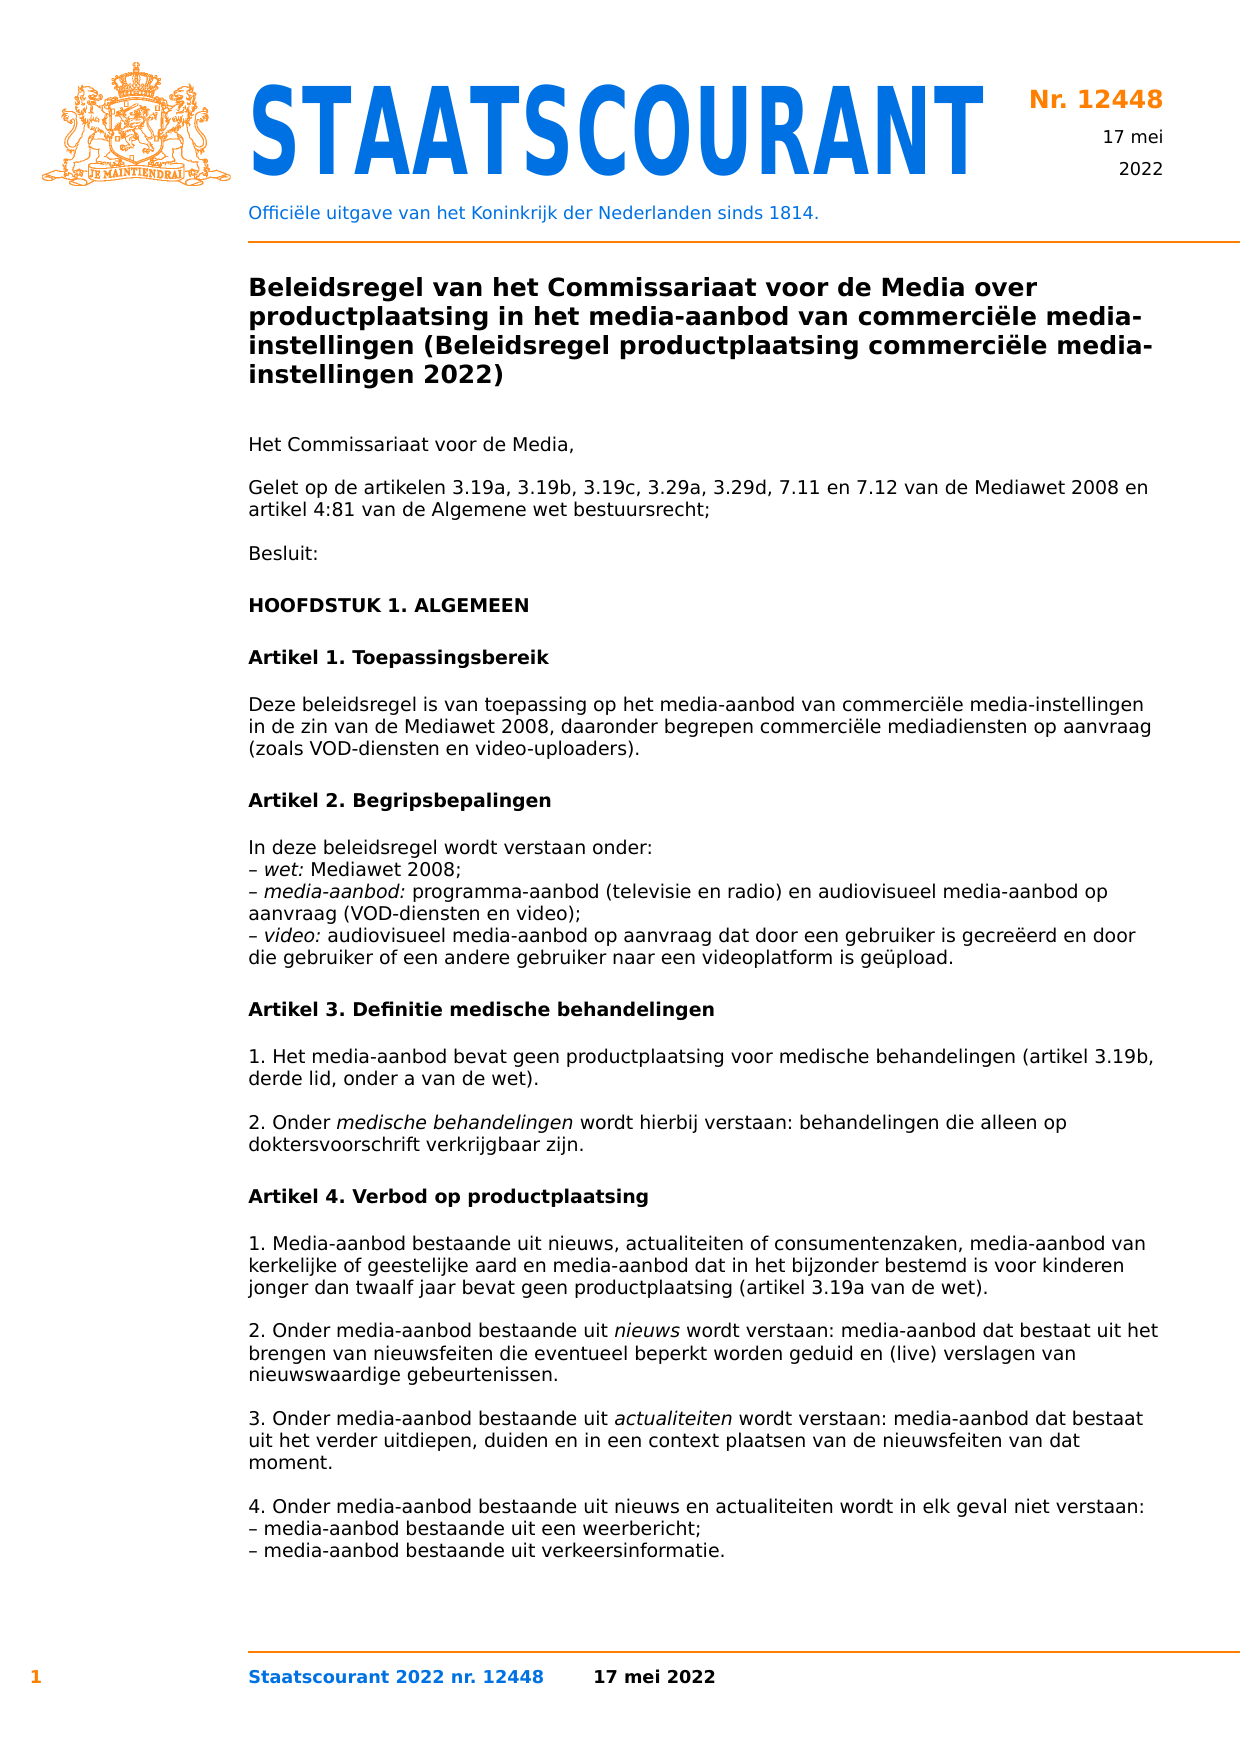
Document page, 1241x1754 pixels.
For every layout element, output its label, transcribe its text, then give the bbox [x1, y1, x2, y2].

text Deze beleidsregel is van toepassing op het media-aanbod van commerciële media-instellingen in de zin van de Mediawet 2008, daaronder begrepen commerciële mediadiensten op aanvraag (zoals VOD-diensten en video-uploaders). [248, 694, 1163, 760]
text – media-aanbod: programma-aanbod (televisie en radio) en audiovisueel media-aanbod op aanvraag (VOD-diensten en video); [248, 881, 1163, 925]
text 1. Media-aanbod bestaande uit nieuws, actualiteiten of consumentenzaken, media-aanbod van kerkelijke of geestelijke aard en media-aanbod dat in het bijzonder bestemd is voor kinderen jonger dan twaalf jaar bevat geen productplaatsing (artikel 3.19a van de wet). [248, 1233, 1163, 1298]
text Besluit: [248, 543, 1163, 565]
subtitle Artikel 4. Verbod op productplaatsing [248, 1186, 1163, 1208]
text – video: audiovisueel media-aanbod op aanvraag dat door een gebruiker is gecreëerd en door die gebruiker of een andere gebruiker naar een videoplatform is geüpload. [248, 925, 1163, 969]
subtitle Beleidsregel van het Commissariaat voor de Media over productplaatsing in het media-aanbod van commerciële media-instellingen (Beleidsregel productplaatsing commerciële media-instellingen 2022) [248, 273, 1163, 390]
text In deze beleidsregel wordt verstaan onder: [248, 837, 1163, 859]
text – wet: Mediawet 2008; [248, 859, 1163, 881]
text 4. Onder media-aanbod bestaande uit nieuws en actualiteiten wordt in elk geval niet verstaan: [248, 1496, 1163, 1518]
table_cell Officiële uitgave van het Koninkrijk der Nederlanden sinds 1814. [248, 203, 1240, 241]
text – media-aanbod bestaande uit een weerbericht; [248, 1518, 1163, 1540]
text Het Commissariaat voor de Media, [248, 433, 1163, 455]
table_header Nr. 12448 [998, 62, 1240, 121]
text 2. Onder media-aanbod bestaande uit nieuws wordt verstaan: media-aanbod dat bestaat uit het brengen van nieuwsfeiten die eventueel beperkt worden geduid en (live) verslagen van nieuwswaardige gebeurtenissen. [248, 1320, 1163, 1386]
table_cell 2022 [998, 153, 1240, 203]
table_header STAATSCOURANT [248, 62, 998, 203]
text 3. Onder media-aanbod bestaande uit actualiteiten wordt verstaan: media-aanbod dat bestaat uit het verder uitdiepen, duiden en in een context plaatsen van de nieuwsfeiten van dat moment. [248, 1408, 1163, 1474]
text Gelet op de artikelen 3.19a, 3.19b, 3.19c, 3.29a, 3.29d, 7.11 en 7.12 van de Mediawet 2008 en artikel 4:81 van de Algemene wet bestuursrecht; [248, 477, 1163, 521]
text 2. Onder medische behandelingen wordt hierbij verstaan: behandelingen die alleen op doktersvoorschrift verkrijgbaar zijn. [248, 1112, 1163, 1156]
subtitle HOOFDSTUK 1. ALGEMEEN [248, 595, 1163, 617]
subtitle Artikel 1. Toepassingsbereik [248, 647, 1163, 669]
subtitle Artikel 3. Definitie medische behandelingen [248, 999, 1163, 1021]
text – media-aanbod bestaande uit verkeersinformatie. [248, 1540, 1163, 1562]
picture [41, 62, 231, 186]
text 1. Het media-aanbod bevat geen productplaatsing voor medische behandelingen (artikel 3.19b, derde lid, onder a van de wet). [248, 1046, 1163, 1090]
table_cell 17 mei [998, 121, 1240, 153]
table_header [25, 62, 248, 241]
subtitle Artikel 2. Begripsbepalingen [248, 790, 1163, 812]
